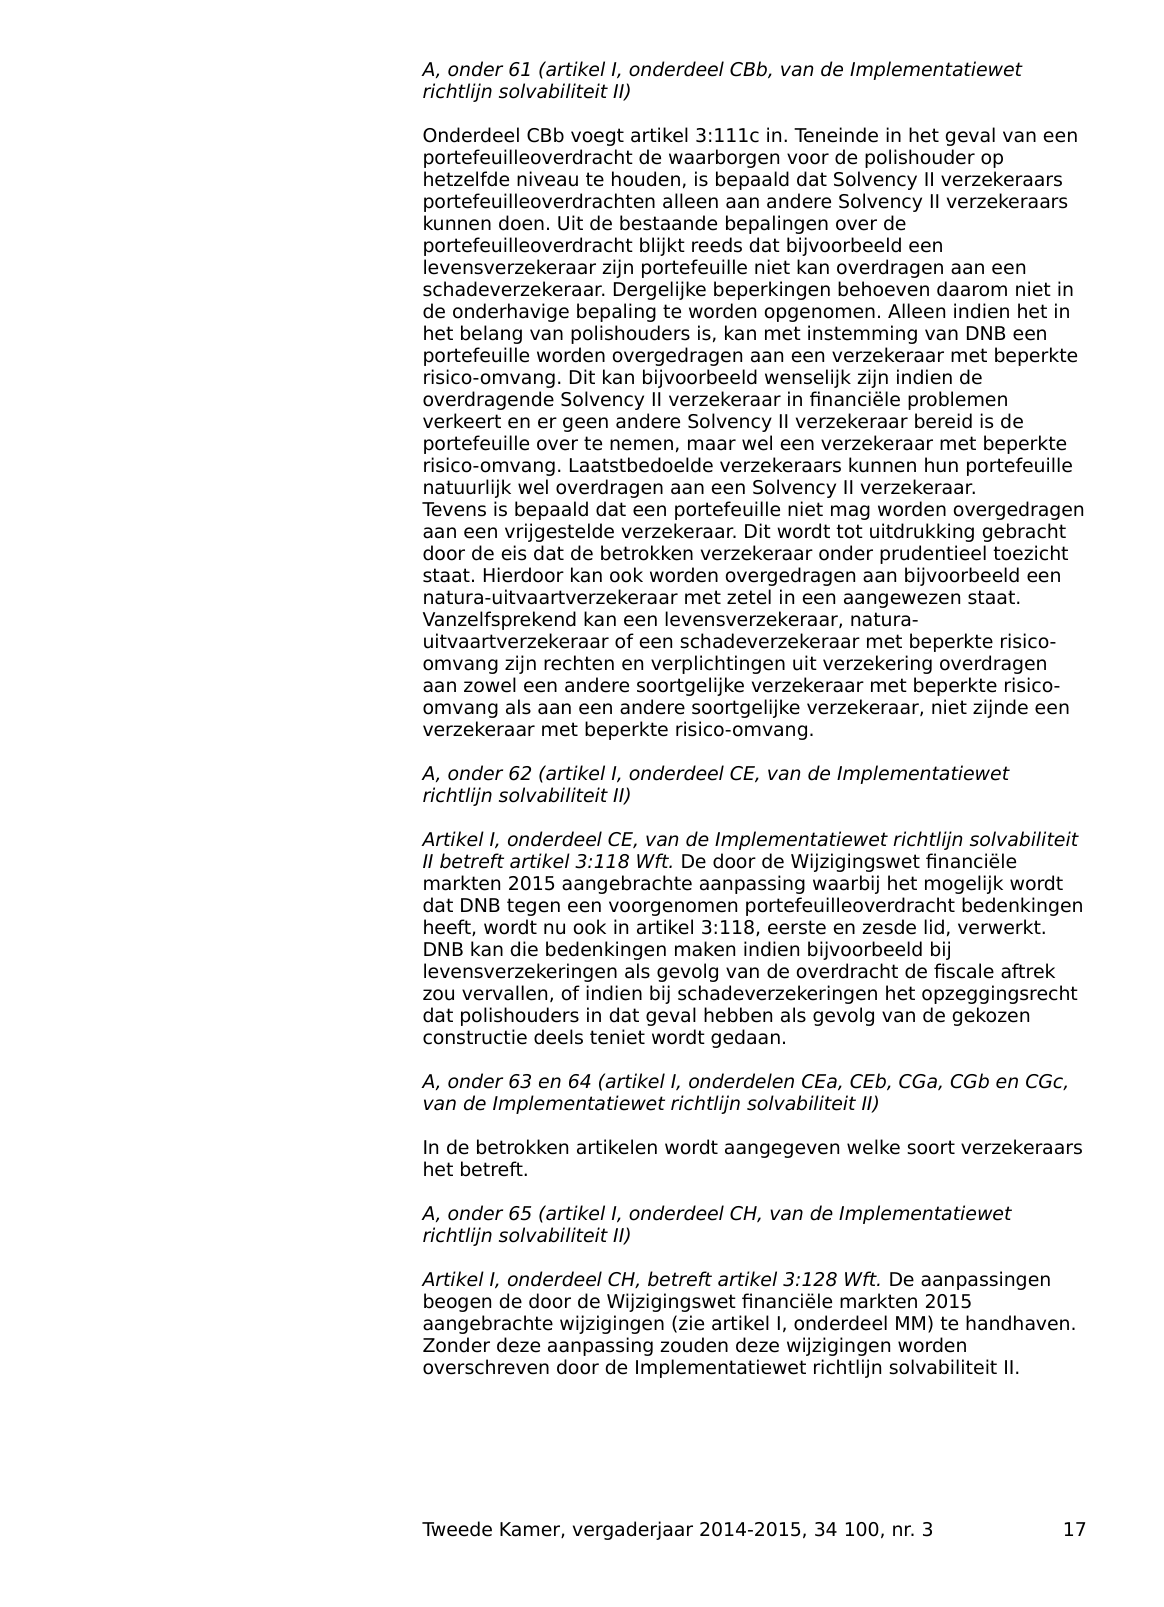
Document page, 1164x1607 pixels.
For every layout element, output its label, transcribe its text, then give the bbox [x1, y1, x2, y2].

subtitle A, onder 62 (artikel I, onderdeel CE, van de Implementatiewet richtlijn solvabiliteit II) [422, 763, 1087, 807]
subtitle A, onder 63 en 64 (artikel I, onderdelen CEa, CEb, CGa, CGb en CGc, van de Implementatiewet richtlijn solvabiliteit II) [422, 1071, 1087, 1115]
text Onderdeel CBb voegt artikel 3:111c in. Teneinde in het geval van een portefeuilleoverdracht de waarborgen voor de polishouder op hetzelfde niveau te houden, is bepaald dat Solvency II verzekeraars portefeuilleoverdrachten alleen aan andere Solvency II verzekeraars kunnen doen. Uit de bestaande bepalingen over de portefeuilleoverdracht blijkt reeds dat bijvoorbeeld een levensverzekeraar zijn portefeuille niet kan overdragen aan een schadeverzekeraar. Dergelijke beperkingen behoeven daarom niet in de onderhavige bepaling te worden opgenomen. Alleen indien het in het belang van polishouders is, kan met instemming van DNB een portefeuille worden overgedragen aan een verzekeraar met beperkte risico-omvang. Dit kan bijvoorbeeld wenselijk zijn indien de overdragende Solvency II verzekeraar in financiële problemen verkeert en er geen andere Solvency II verzekeraar bereid is de portefeuille over te nemen, maar wel een verzekeraar met beperkte risico-omvang. Laatstbedoelde verzekeraars kunnen hun portefeuille natuurlijk wel overdragen aan een Solvency II verzekeraar. [422, 125, 1087, 499]
text Artikel I, onderdeel CH, betreft artikel 3:128 Wft. De aanpassingen beogen de door de Wijzigingswet financiële markten 2015 aangebrachte wijzigingen (zie artikel I, onderdeel MM) te handhaven. Zonder deze aanpassing zouden deze wijzigingen worden overschreven door de Implementatiewet richtlijn solvabiliteit II. [422, 1269, 1087, 1379]
text Tevens is bepaald dat een portefeuille niet mag worden overgedragen aan een vrijgestelde verzekeraar. Dit wordt tot uitdrukking gebracht door de eis dat de betrokken verzekeraar onder prudentieel toezicht staat. Hierdoor kan ook worden overgedragen aan bijvoorbeeld een natura-uitvaartverzekeraar met zetel in een aangewezen staat. [422, 499, 1087, 609]
text Vanzelfsprekend kan een levensverzekeraar, natura-uitvaartverzekeraar of een schadeverzekeraar met beperkte risico-omvang zijn rechten en verplichtingen uit verzekering overdragen aan zowel een andere soortgelijke verzekeraar met beperkte risico-omvang als aan een andere soortgelijke verzekeraar, niet zijnde een verzekeraar met beperkte risico-omvang. [422, 609, 1087, 741]
text In de betrokken artikelen wordt aangegeven welke soort verzekeraars het betreft. [422, 1137, 1087, 1181]
subtitle A, onder 65 (artikel I, onderdeel CH, van de Implementatiewet richtlijn solvabiliteit II) [422, 1203, 1087, 1247]
text Artikel I, onderdeel CE, van de Implementatiewet richtlijn solvabiliteit II betreft artikel 3:118 Wft. De door de Wijzigingswet financiële markten 2015 aangebrachte aanpassing waarbij het mogelijk wordt dat DNB tegen een voorgenomen portefeuilleoverdracht bedenkingen heeft, wordt nu ook in artikel 3:118, eerste en zesde lid, verwerkt. DNB kan die bedenkingen maken indien bijvoorbeeld bij levensverzekeringen als gevolg van de overdracht de fiscale aftrek zou vervallen, of indien bij schadeverzekeringen het opzeggingsrecht dat polishouders in dat geval hebben als gevolg van de gekozen constructie deels teniet wordt gedaan. [422, 829, 1087, 1049]
subtitle A, onder 61 (artikel I, onderdeel CBb, van de Implementatiewet richtlijn solvabiliteit II) [422, 59, 1087, 103]
